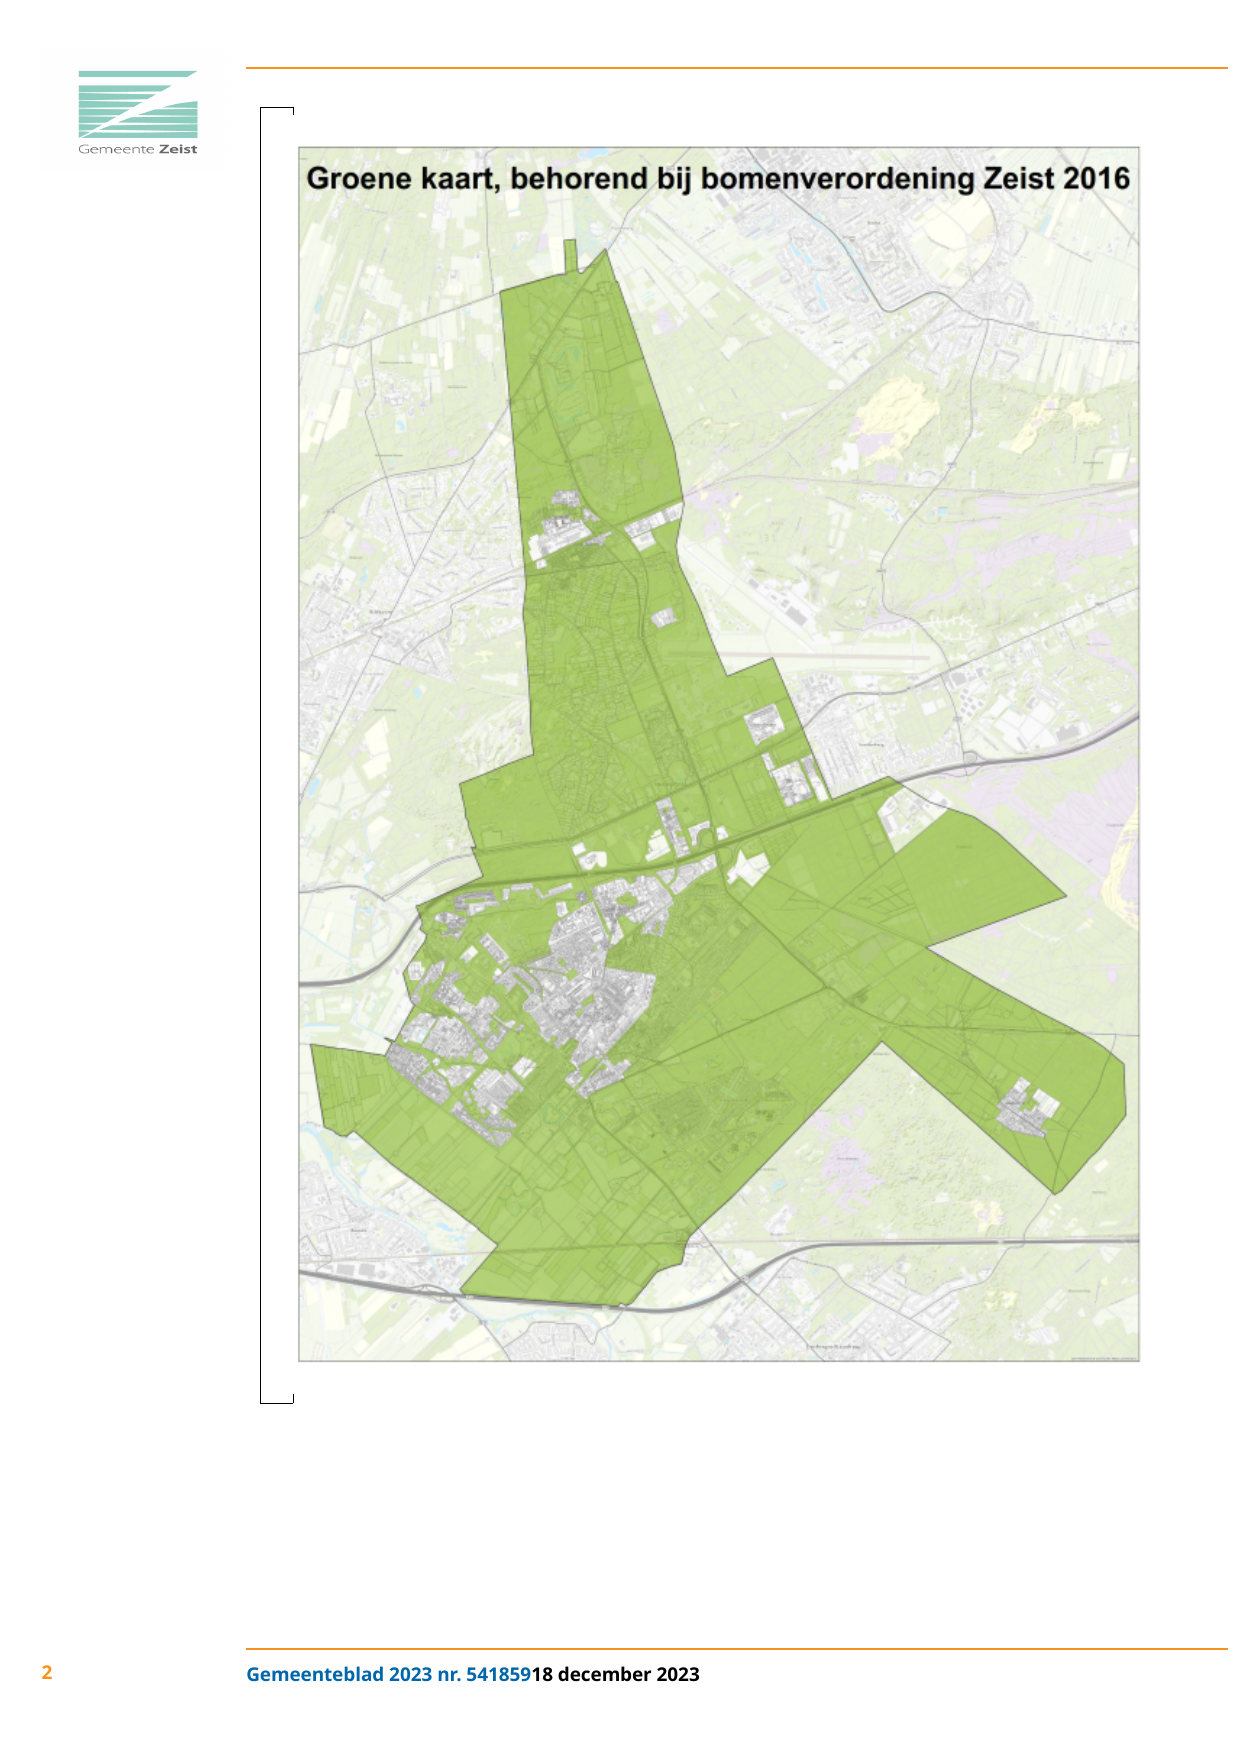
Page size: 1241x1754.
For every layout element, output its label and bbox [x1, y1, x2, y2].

picture [41, 47, 231, 172]
picture [268, 115, 1173, 1394]
